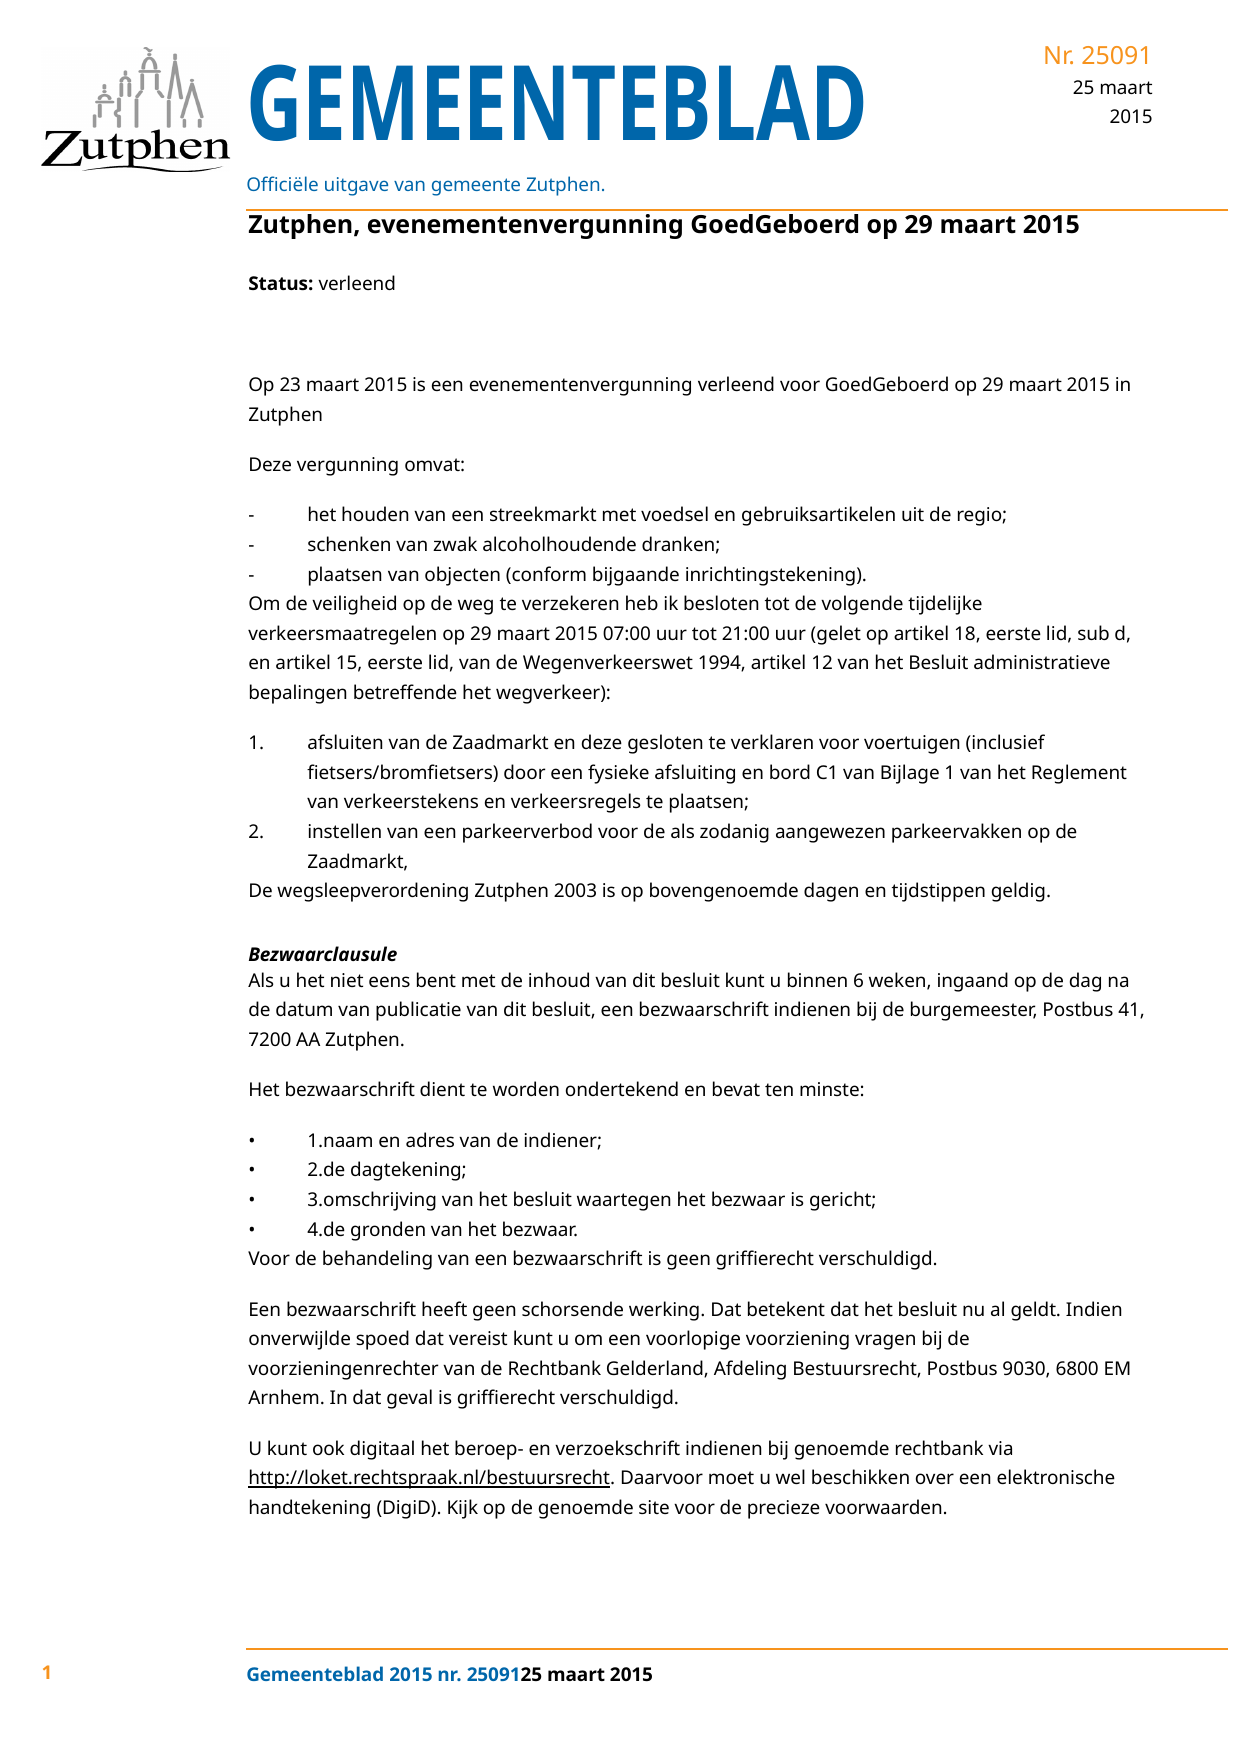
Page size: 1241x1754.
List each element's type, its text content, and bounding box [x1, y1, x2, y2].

list plaatsen van objecten (conform bijgaande inrichtingstekening). [248, 561, 1152, 586]
text Bezwaarclausule [248, 941, 1152, 967]
picture [41, 47, 231, 172]
text De wegsleepverordening Zutphen 2003 is op bovengenoemde dagen en tijdstippen geldig. [248, 877, 1152, 903]
text Voor de behandeling van een bezwaarschrift is geen griffierecht verschuldigd. [248, 1245, 1152, 1271]
list instellen van een parkeerverbod voor de als zodanig aangewezen parkeervakken op de Zaadmarkt, [248, 818, 1152, 873]
text Status: verleend [248, 270, 1152, 296]
text Als u het niet eens bent met de inhoud van dit besluit kunt u binnen 6 weken, ingaand op de dag na de datum van publicatie van dit besluit, een bezwaarschrift indienen bij de burgemeester, Postbus 41, 7200 AA Zutphen. [248, 967, 1152, 1052]
text Om de veiligheid op de weg te verzekeren heb ik besloten tot de volgende tijdelijke verkeersmaatregelen op 29 maart 2015 07:00 uur tot 21:00 uur (gelet op artikel 18, eerste lid, sub d, en artikel 15, eerste lid, van de Wegenverkeerswet 1994, artikel 12 van het Besluit administratieve bepalingen betreffende het wegverkeer): [248, 590, 1152, 705]
list 1.naam en adres van de indiener; [248, 1127, 1152, 1153]
list 2.de dagtekening; [248, 1157, 1152, 1182]
list schenken van zwak alcoholhoudende dranken; [248, 531, 1152, 557]
text Deze vergunning omvat: [248, 451, 1152, 477]
text Zutphen, evenementenvergunning GoedGeboerd op 29 maart 2015 [248, 211, 1152, 241]
text Een bezwaarschrift heeft geen schorsende werking. Dat betekent dat het besluit nu al geldt. Indien onverwijlde spoed dat vereist kunt u om een voorlopige voorziening vragen bij de voorzieningenrechter van de Rechtbank Gelderland, Afdeling Bestuursrecht, Postbus 9030, 6800 EM Arnhem. In dat geval is griffierecht verschuldigd. [248, 1296, 1152, 1410]
list afsluiten van de Zaadmarkt en deze gesloten te verklaren voor voertuigen (inclusief fietsers/bromfietsers) door een fysieke afsluiting en bord C1 van Bijlage 1 van het Reglement van verkeerstekens en verkeersregels te plaatsen; [248, 729, 1152, 814]
list 3.omschrijving van het besluit waartegen het bezwaar is gericht; [248, 1186, 1152, 1212]
list het houden van een streekmarkt met voedsel en gebruiksartikelen uit de regio; [248, 502, 1152, 527]
text Het bezwaarschrift dient te worden ondertekend en bevat ten minste: [248, 1077, 1152, 1102]
text U kunt ook digitaal het beroep- en verzoekschrift indienen bij genoemde rechtbank via http://loket.rechtspraak.nl/bestuursrecht. Daarvoor moet u wel beschikken over een elektronische handtekening (DigiD). Kijk op de genoemde site voor de precieze voorwaarden. [248, 1435, 1152, 1520]
list 4.de gronden van het bezwaar. [248, 1216, 1152, 1242]
text Op 23 maart 2015 is een evenementenvergunning verleend voor GoedGeboerd op 29 maart 2015 in Zutphen [248, 371, 1152, 426]
